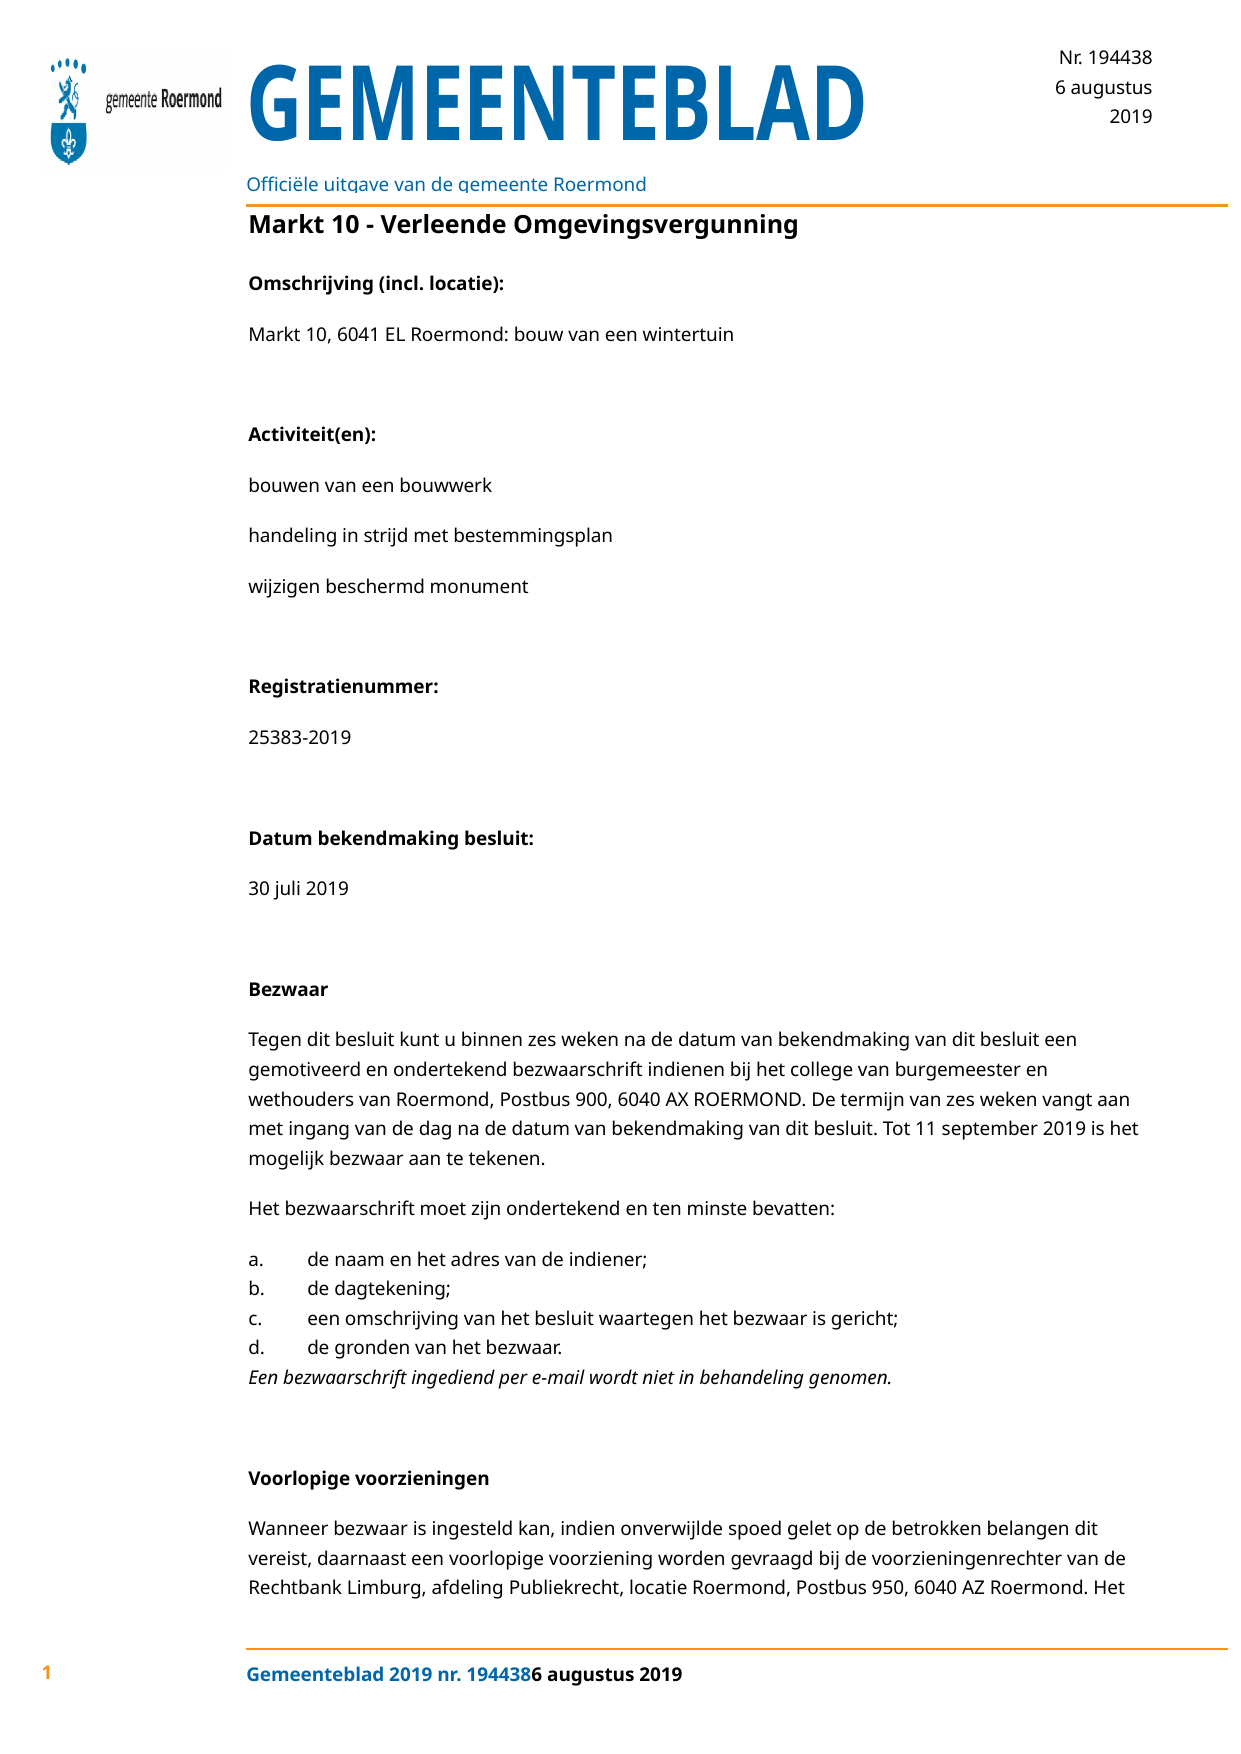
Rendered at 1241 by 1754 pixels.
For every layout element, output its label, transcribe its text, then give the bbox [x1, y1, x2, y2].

text handeling in strijd met bestemmingsplan [248, 522, 1152, 548]
text Markt 10, 6041 EL Roermond: bouw van een wintertuin [248, 321, 1152, 346]
list de gronden van het bezwaar. [248, 1334, 1152, 1360]
text Datum bekendmaking besluit: [248, 825, 1152, 851]
picture [41, 47, 231, 172]
text Bezwaar [248, 976, 1152, 1002]
text Activiteit(en): [248, 422, 1152, 447]
text Voorlopige voorzieningen [248, 1465, 1152, 1491]
text wijzigen beschermd monument [248, 573, 1152, 598]
text 25383-2019 [248, 724, 1152, 750]
list een omschrijving van het besluit waartegen het bezwaar is gericht; [248, 1305, 1152, 1331]
text 30 juli 2019 [248, 875, 1152, 901]
text bouwen van een bouwwerk [248, 472, 1152, 498]
list de dagtekening; [248, 1275, 1152, 1301]
text Registratienummer: [248, 674, 1152, 699]
text Een bezwaarschrift ingediend per e-mail wordt niet in behandeling genomen. [248, 1364, 1152, 1390]
text Het bezwaarschrift moet zijn ondertekend en ten minste bevatten: [248, 1195, 1152, 1221]
text Omschrijving (incl. locatie): [248, 270, 1152, 296]
text Tegen dit besluit kunt u binnen zes weken na de datum van bekendmaking van dit besluit een gemotiveerd en ondertekend bezwaarschrift indienen bij het college van burgemeester en wethouders van Roermond, Postbus 900, 6040 AX ROERMOND. De termijn van zes weken vangt aan met ingang van de dag na de datum van bekendmaking van dit besluit. Tot 11 september 2019 is het mogelijk bezwaar aan te tekenen. [248, 1027, 1152, 1171]
list de naam en het adres van de indiener; [248, 1246, 1152, 1271]
text Wanneer bezwaar is ingesteld kan, indien onverwijlde spoed gelet op de betrokken belangen dit vereist, daarnaast een voorlopige voorziening worden gevraagd bij de voorzieningenrechter van de Rechtbank Limburg, afdeling Publiekrecht, locatie Roermond, Postbus 950, 6040 AZ Roermond. Het [248, 1515, 1152, 1600]
text Markt 10 - Verleende Omgevingsvergunning [248, 207, 1152, 241]
